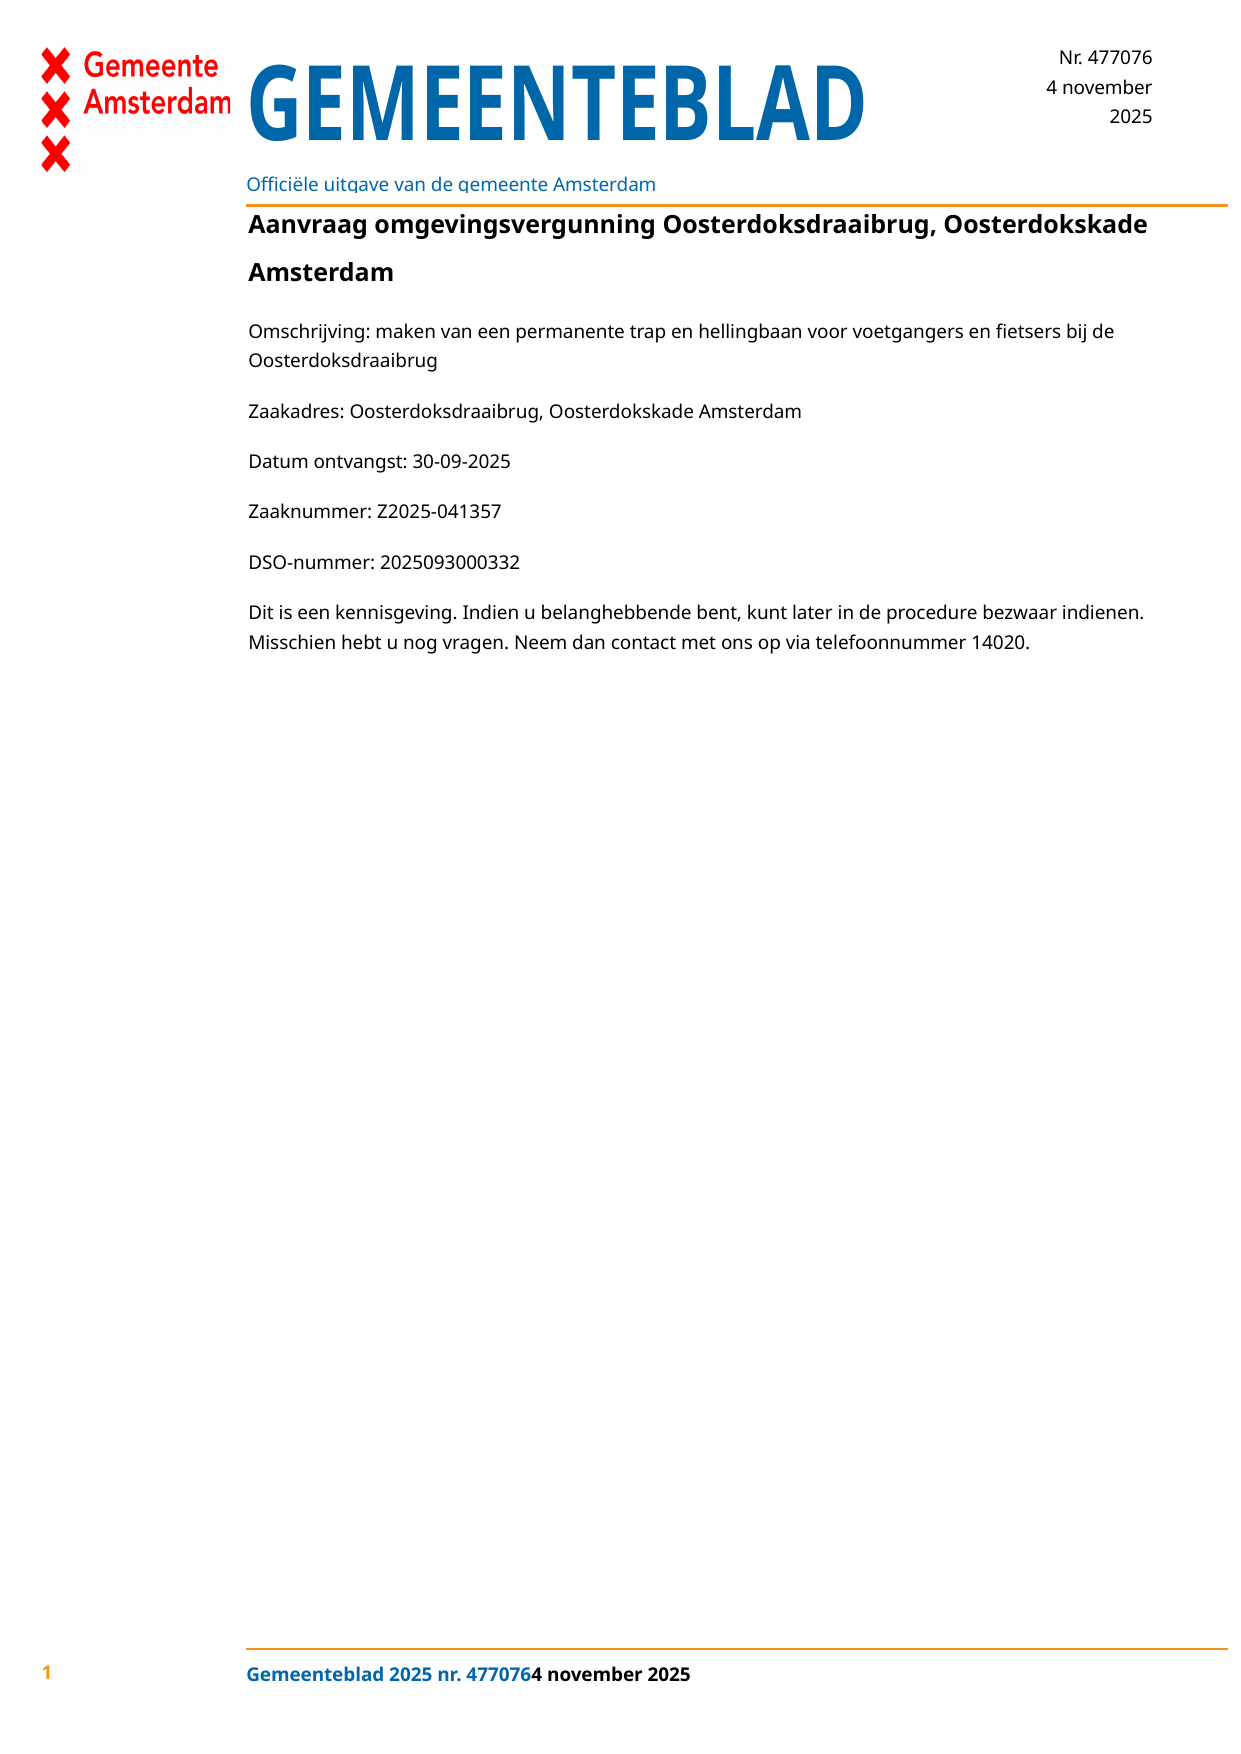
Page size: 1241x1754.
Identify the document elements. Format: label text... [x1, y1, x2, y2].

text Zaaknummer: Z2025-041357 [248, 499, 1152, 524]
text DSO-nummer: 2025093000332 [248, 549, 1152, 575]
picture [41, 47, 231, 172]
text Zaakadres: Oosterdoksdraaibrug, Oosterdokskade Amsterdam [248, 398, 1152, 424]
text Dit is een kennisgeving. Indien u belanghebbende bent, kunt later in de procedure bezwaar indienen. Misschien hebt u nog vragen. Neem dan contact met ons op via telefoonnummer 14020. [248, 599, 1152, 655]
text Datum ontvangst: 30-09-2025 [248, 448, 1152, 474]
text Aanvraag omgevingsvergunning Oosterdoksdraaibrug, Oosterdokskade Amsterdam [248, 207, 1152, 288]
text Omschrijving: maken van een permanente trap en hellingbaan voor voetgangers en fietsers bij de Oosterdoksdraaibrug [248, 318, 1152, 373]
